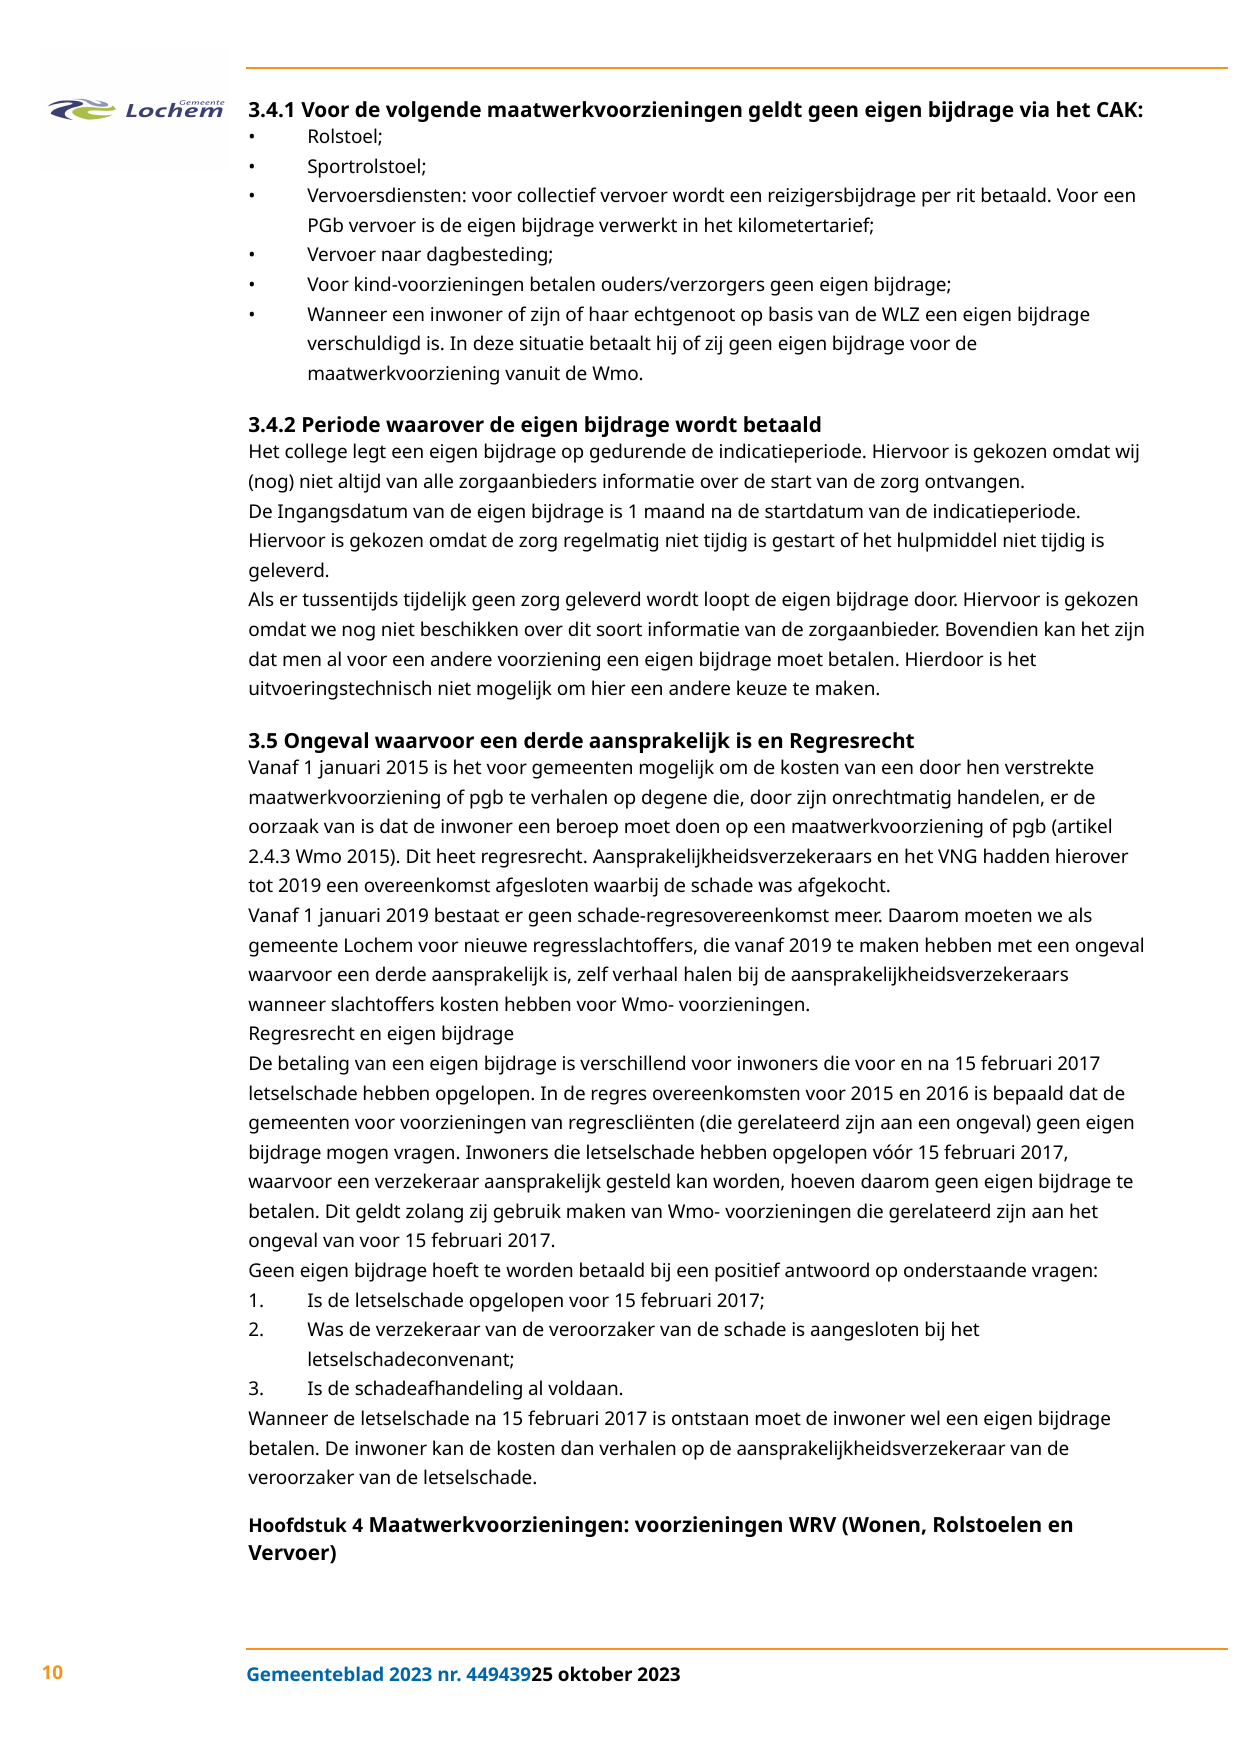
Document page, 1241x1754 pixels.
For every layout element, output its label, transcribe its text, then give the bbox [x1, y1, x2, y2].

picture [41, 47, 231, 172]
text 3.4.2 Periode waarover de eigen bijdrage wordt betaald [248, 410, 1152, 439]
text De betaling van een eigen bijdrage is verschillend voor inwoners die voor en na 15 februari 2017 letselschade hebben opgelopen. In de regres overeenkomsten voor 2015 en 2016 is bepaald dat de gemeenten voor voorzieningen van regrescliënten (die gerelateerd zijn aan een ongeval) geen eigen bijdrage mogen vragen. Inwoners die letselschade hebben opgelopen vóór 15 februari 2017, waarvoor een verzekeraar aansprakelijk gesteld kan worden, hoeven daarom geen eigen bijdrage te betalen. Dit geldt zolang zij gebruik maken van Wmo- voorzieningen die gerelateerd zijn aan het ongeval van voor 15 februari 2017. [248, 1050, 1152, 1253]
list Vervoer naar dagbesteding; [248, 242, 1152, 267]
list Wanneer een inwoner of zijn of haar echtgenoot op basis van de WLZ een eigen bijdrage verschuldigd is. In deze situatie betaalt hij of zij geen eigen bijdrage voor de maatwerkvoorziening vanuit de Wmo. [248, 301, 1152, 386]
list Voor kind-voorzieningen betalen ouders/verzorgers geen eigen bijdrage; [248, 271, 1152, 297]
text Geen eigen bijdrage hoeft te worden betaald bij een positief antwoord op onderstaande vragen: [248, 1257, 1152, 1283]
text Als er tussentijds tijdelijk geen zorg geleverd wordt loopt de eigen bijdrage door. Hiervoor is gekozen omdat we nog niet beschikken over dit soort informatie van de zorgaanbieder. Bovendien kan het zijn dat men al voor een andere voorziening een eigen bijdrage moet betalen. Hierdoor is het uitvoeringstechnisch niet mogelijk om hier een andere keuze te maken. [248, 587, 1152, 701]
text Het college legt een eigen bijdrage op gedurende de indicatieperiode. Hiervoor is gekozen omdat wij (nog) niet altijd van alle zorgaanbieders informatie over de start van de zorg ontvangen. [248, 439, 1152, 494]
text Wanneer de letselschade na 15 februari 2017 is ontstaan moet de inwoner wel een eigen bijdrage betalen. De inwoner kan de kosten dan verhalen op de aansprakelijkheidsverzekeraar van de veroorzaker van de letselschade. [248, 1405, 1152, 1490]
list Sportrolstoel; [248, 153, 1152, 178]
list Vervoersdiensten: voor collectief vervoer wordt een reizigersbijdrage per rit betaald. Voor een PGb vervoer is de eigen bijdrage verwerkt in het kilometertarief; [248, 182, 1152, 238]
text Vanaf 1 januari 2015 is het voor gemeenten mogelijk om de kosten van een door hen verstrekte maatwerkvoorziening of pgb te verhalen op degene die, door zijn onrechtmatig handelen, er de oorzaak van is dat de inwoner een beroep moet doen op een maatwerkvoorziening of pgb (artikel 2.4.3 Wmo 2015). Dit heet regresrecht. Aansprakelijkheidsverzekeraars en het VNG hadden hierover tot 2019 een overeenkomst afgesloten waarbij de schade was afgekocht. [248, 754, 1152, 898]
text Hoofdstuk 4 Maatwerkvoorzieningen: voorzieningen WRV (Wonen, Rolstoelen en Vervoer) [248, 1510, 1152, 1567]
text Regresrecht en eigen bijdrage [248, 1021, 1152, 1046]
text De Ingangsdatum van de eigen bijdrage is 1 maand na de startdatum van de indicatieperiode. Hiervoor is gekozen omdat de zorg regelmatig niet tijdig is gestart of het hulpmiddel niet tijdig is geleverd. [248, 498, 1152, 583]
text 3.4.1 Voor de volgende maatwerkvoorzieningen geldt geen eigen bijdrage via het CAK: [248, 95, 1152, 123]
list Was de verzekeraar van de veroorzaker van de schade is aangesloten bij het letselschadeconvenant; [248, 1316, 1152, 1372]
list Rolstoel; [248, 123, 1152, 149]
list Is de schadeafhandeling al voldaan. [248, 1376, 1152, 1401]
list Is de letselschade opgelopen voor 15 februari 2017; [248, 1287, 1152, 1312]
text 3.5 Ongeval waarvoor een derde aansprakelijk is en Regresrecht [248, 726, 1152, 754]
text Vanaf 1 januari 2019 bestaat er geen schade-regresovereenkomst meer. Daarom moeten we als gemeente Lochem voor nieuwe regresslachtoffers, die vanaf 2019 te maken hebben met een ongeval waarvoor een derde aansprakelijk is, zelf verhaal halen bij de aansprakelijkheidsverzekeraars wanneer slachtoffers kosten hebben voor Wmo- voorzieningen. [248, 902, 1152, 1017]
